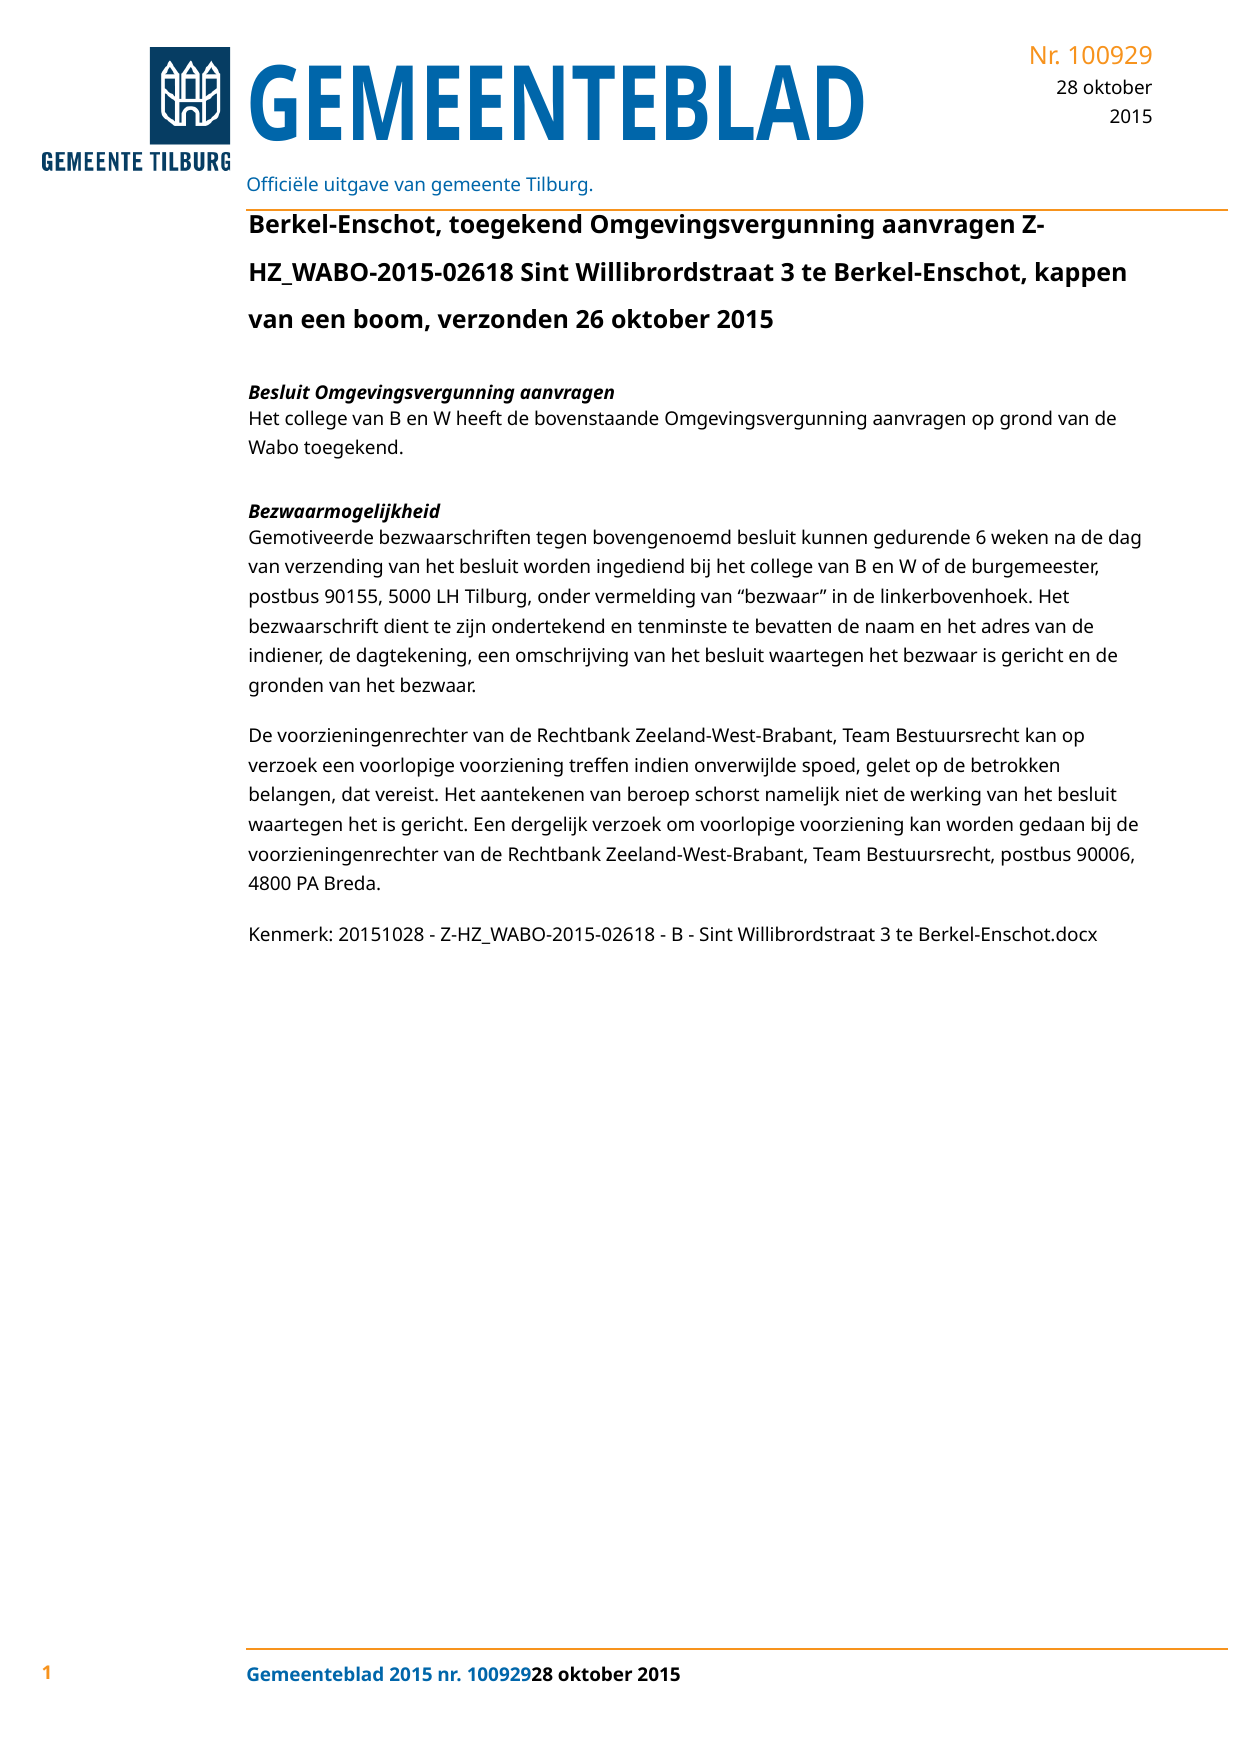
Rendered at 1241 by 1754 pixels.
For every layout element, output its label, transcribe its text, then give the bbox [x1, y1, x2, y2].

picture [41, 47, 231, 172]
text Het college van B en W heeft de bovenstaande Omgevingsvergunning aanvragen op grond van de Wabo toegekend. [248, 405, 1152, 460]
text Berkel-Enschot, toegekend Omgevingsvergunning aanvragen Z-HZ_WABO-2015-02618 Sint Willibrordstraat 3 te Berkel-Enschot, kappen van een boom, verzonden 26 oktober 2015 [248, 211, 1152, 336]
text Bezwaarmogelijkheid [248, 498, 1152, 524]
text Gemotiveerde bezwaarschriften tegen bovengenoemd besluit kunnen gedurende 6 weken na de dag van verzending van het besluit worden ingediend bij het college van B en W of de burgemeester, postbus 90155, 5000 LH Tilburg, onder vermelding van “bezwaar” in de linkerbovenhoek. Het bezwaarschrift dient te zijn ondertekend en tenminste te bevatten de naam en het adres van de indiener, de dagtekening, een omschrijving van het besluit waartegen het bezwaar is gericht en de gronden van het bezwaar. [248, 524, 1152, 698]
text De voorzieningenrechter van de Rechtbank Zeeland-West-Brabant, Team Bestuursrecht kan op verzoek een voorlopige voorziening treffen indien onverwijlde spoed, gelet op de betrokken belangen, dat vereist. Het aantekenen van beroep schorst namelijk niet de werking van het besluit waartegen het is gericht. Een dergelijk verzoek om voorlopige voorziening kan worden gedaan bij de voorzieningenrechter van de Rechtbank Zeeland-West-Brabant, Team Bestuursrecht, postbus 90006, 4800 PA Breda. [248, 722, 1152, 896]
text Besluit Omgevingsvergunning aanvragen [248, 379, 1152, 405]
text Kenmerk: 20151028 - Z-HZ_WABO-2015-02618 - B - Sint Willibrordstraat 3 te Berkel-Enschot.docx [248, 921, 1152, 946]
